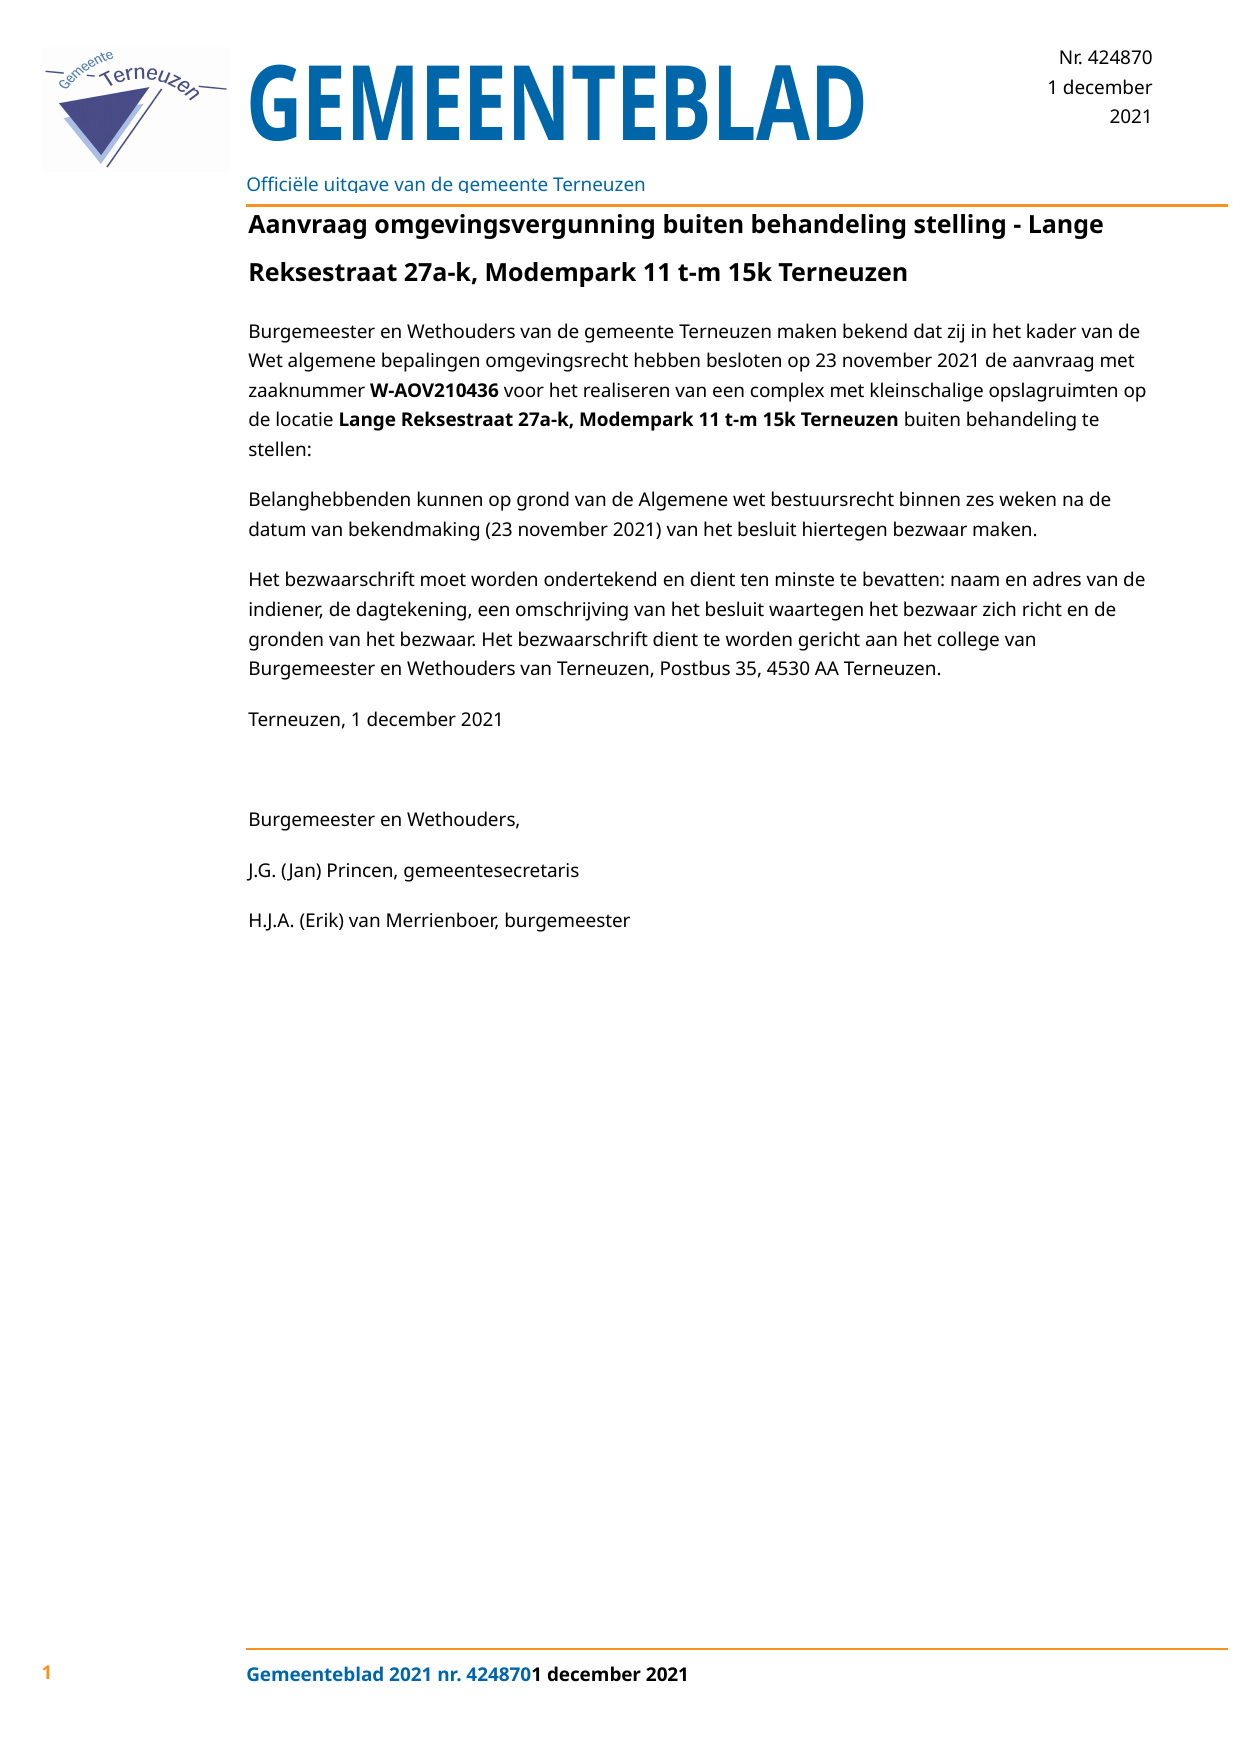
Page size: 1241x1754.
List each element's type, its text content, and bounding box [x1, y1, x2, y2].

picture [41, 47, 231, 172]
text H.J.A. (Erik) van Merrienboer, burgemeester [248, 907, 1152, 933]
text Belanghebbenden kunnen op grond van de Algemene wet bestuursrecht binnen zes weken na de datum van bekendmaking (23 november 2021) van het besluit hiertegen bezwaar maken. [248, 487, 1152, 542]
text Burgemeester en Wethouders, [248, 807, 1152, 832]
text Het bezwaarschrift moet worden ondertekend en dient ten minste te bevatten: naam en adres van de indiener, de dagtekening, een omschrijving van het besluit waartegen het bezwaar zich richt en de gronden van het bezwaar. Het bezwaarschrift dient te worden gericht aan het college van Burgemeester en Wethouders van Terneuzen, Postbus 35, 4530 AA Terneuzen. [248, 567, 1152, 681]
text J.G. (Jan) Princen, gemeentesecretaris [248, 857, 1152, 883]
text Burgemeester en Wethouders van de gemeente Terneuzen maken bekend dat zij in het kader van de Wet algemene bepalingen omgevingsrecht hebben besloten op 23 november 2021 de aanvraag met zaaknummer W-AOV210436 voor het realiseren van een complex met kleinschalige opslagruimten op de locatie Lange Reksestraat 27a-k, Modempark 11 t-m 15k Terneuzen buiten behandeling te stellen: [248, 318, 1152, 462]
text Terneuzen, 1 december 2021 [248, 706, 1152, 732]
text Aanvraag omgevingsvergunning buiten behandeling stelling - Lange Reksestraat 27a-k, Modempark 11 t-m 15k Terneuzen [248, 207, 1152, 288]
